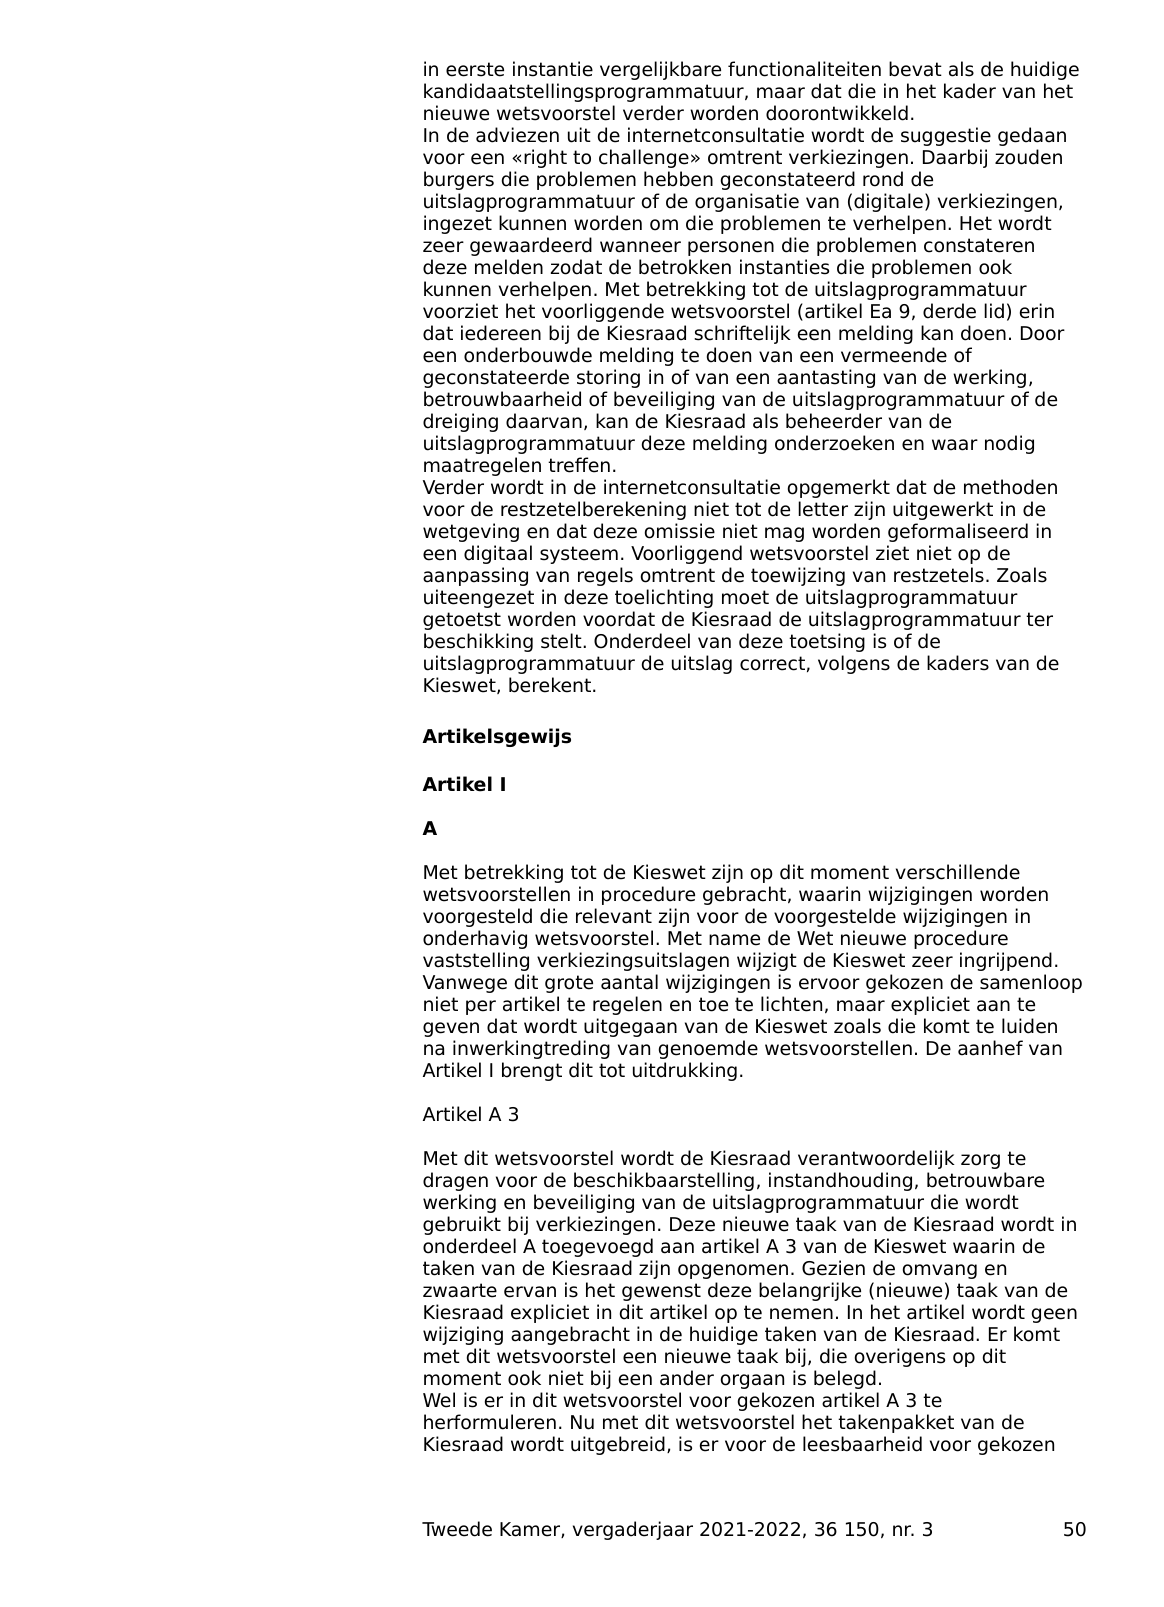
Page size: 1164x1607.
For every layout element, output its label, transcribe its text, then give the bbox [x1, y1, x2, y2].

subtitle Artikel A 3 [422, 1104, 1087, 1126]
text In de adviezen uit de internetconsultatie wordt de suggestie gedaan voor een «right to challenge» omtrent verkiezingen. Daarbij zouden burgers die problemen hebben geconstateerd rond de uitslagprogrammatuur of de organisatie van (digitale) verkiezingen, ingezet kunnen worden om die problemen te verhelpen. Het wordt zeer gewaardeerd wanneer personen die problemen constateren deze melden zodat de betrokken instanties die problemen ook kunnen verhelpen. Met betrekking tot de uitslagprogrammatuur voorziet het voorliggende wetsvoorstel (artikel Ea 9, derde lid) erin dat iedereen bij de Kiesraad schriftelijk een melding kan doen. Door een onderbouwde melding te doen van een vermeende of geconstateerde storing in of van een aantasting van de werking, betrouwbaarheid of beveiliging van de uitslagprogrammatuur of de dreiging daarvan, kan de Kiesraad als beheerder van de uitslagprogrammatuur deze melding onderzoeken en waar nodig maatregelen treffen. [422, 125, 1087, 477]
text Wel is er in dit wetsvoorstel voor gekozen artikel A 3 te herformuleren. Nu met dit wetsvoorstel het takenpakket van de Kiesraad wordt uitgebreid, is er voor de leesbaarheid voor gekozen [422, 1390, 1087, 1456]
text Met dit wetsvoorstel wordt de Kiesraad verantwoordelijk zorg te dragen voor de beschikbaarstelling, instandhouding, betrouwbare werking en beveiliging van de uitslagprogrammatuur die wordt gebruikt bij verkiezingen. Deze nieuwe taak van de Kiesraad wordt in onderdeel A toegevoegd aan artikel A 3 van de Kieswet waarin de taken van de Kiesraad zijn opgenomen. Gezien de omvang en zwaarte ervan is het gewenst deze belangrijke (nieuwe) taak van de Kiesraad expliciet in dit artikel op te nemen. In het artikel wordt geen wijziging aangebracht in de huidige taken van de Kiesraad. Er komt met dit wetsvoorstel een nieuwe taak bij, die overigens op dit moment ook niet bij een ander orgaan is belegd. [422, 1148, 1087, 1390]
subtitle Artikel I [422, 773, 1087, 795]
subtitle A [422, 818, 1087, 839]
text in eerste instantie vergelijkbare functionaliteiten bevat als de huidige kandidaatstellingsprogrammatuur, maar dat die in het kader van het nieuwe wetsvoorstel verder worden doorontwikkeld. [422, 59, 1087, 125]
subtitle Artikelsgewijs [422, 726, 1087, 748]
text Verder wordt in de internetconsultatie opgemerkt dat de methoden voor de restzetelberekening niet tot de letter zijn uitgewerkt in de wetgeving en dat deze omissie niet mag worden geformaliseerd in een digitaal systeem. Voorliggend wetsvoorstel ziet niet op de aanpassing van regels omtrent de toewijzing van restzetels. Zoals uiteengezet in deze toelichting moet de uitslagprogrammatuur getoetst worden voordat de Kiesraad de uitslagprogrammatuur ter beschikking stelt. Onderdeel van deze toetsing is of de uitslagprogrammatuur de uitslag correct, volgens de kaders van de Kieswet, berekent. [422, 477, 1087, 696]
text Met betrekking tot de Kieswet zijn op dit moment verschillende wetsvoorstellen in procedure gebracht, waarin wijzigingen worden voorgesteld die relevant zijn voor de voorgestelde wijzigingen in onderhavig wetsvoorstel. Met name de Wet nieuwe procedure vaststelling verkiezingsuitslagen wijzigt de Kieswet zeer ingrijpend. Vanwege dit grote aantal wijzigingen is ervoor gekozen de samenloop niet per artikel te regelen en toe te lichten, maar expliciet aan te geven dat wordt uitgegaan van de Kieswet zoals die komt te luiden na inwerkingtreding van genoemde wetsvoorstellen. De aanhef van Artikel I brengt dit tot uitdrukking. [422, 862, 1087, 1082]
